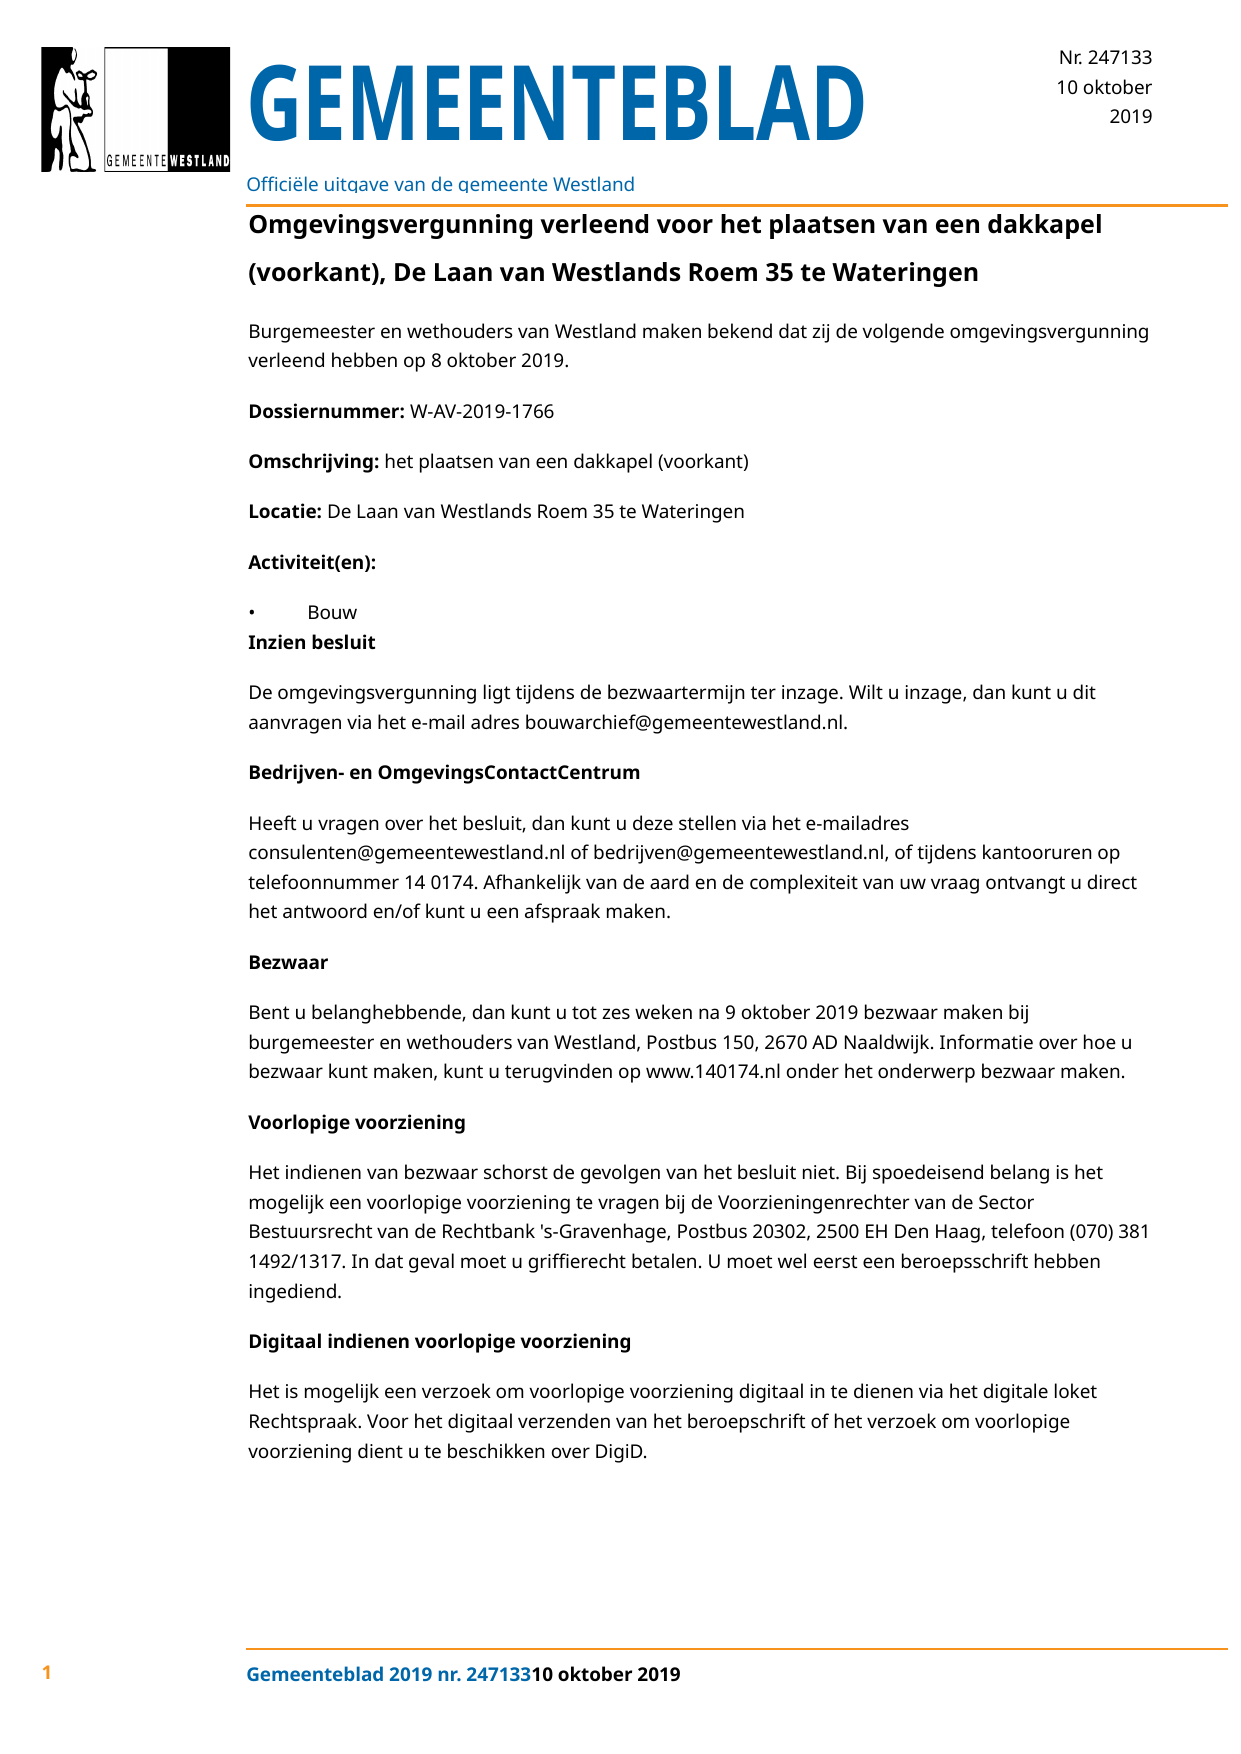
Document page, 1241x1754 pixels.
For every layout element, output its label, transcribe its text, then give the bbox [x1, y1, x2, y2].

text Activiteit(en): [248, 549, 1152, 575]
text Bezwaar [248, 949, 1152, 975]
text Dossiernummer: W-AV-2019-1766 [248, 398, 1152, 424]
text Omgevingsvergunning verleend voor het plaatsen van een dakkapel (voorkant), De Laan van Westlands Roem 35 te Wateringen [248, 207, 1152, 288]
text Bent u belanghebbende, dan kunt u tot zes weken na 9 oktober 2019 bezwaar maken bij burgemeester en wethouders van Westland, Postbus 150, 2670 AD Naaldwijk. Informatie over hoe u bezwaar kunt maken, kunt u terugvinden op www.140174.nl onder het onderwerp bezwaar maken. [248, 999, 1152, 1084]
text Inzien besluit [248, 629, 1152, 655]
text Voorlopige voorziening [248, 1109, 1152, 1135]
text Het is mogelijk een verzoek om voorlopige voorziening digitaal in te dienen via het digitale loket Rechtspraak. Voor het digitaal verzenden van het beroepschrift of het verzoek om voorlopige voorziening dient u te beschikken over DigiD. [248, 1379, 1152, 1464]
text Burgemeester en wethouders van Westland maken bekend dat zij de volgende omgevingsvergunning verleend hebben op 8 oktober 2019. [248, 318, 1152, 373]
text Digitaal indienen voorlopige voorziening [248, 1328, 1152, 1354]
text Locatie: De Laan van Westlands Roem 35 te Wateringen [248, 499, 1152, 524]
picture [41, 47, 231, 172]
text De omgevingsvergunning ligt tijdens de bezwaartermijn ter inzage. Wilt u inzage, dan kunt u dit aanvragen via het e-mail adres bouwarchief@gemeentewestland.nl. [248, 679, 1152, 735]
text Het indienen van bezwaar schorst de gevolgen van het besluit niet. Bij spoedeisend belang is het mogelijk een voorlopige voorziening te vragen bij de Voorzieningenrechter van de Sector Bestuursrecht van de Rechtbank 's-Gravenhage, Postbus 20302, 2500 EH Den Haag, telefoon (070) 381 1492/1317. In dat geval moet u griffierecht betalen. U moet wel eerst een beroepsschrift hebben ingediend. [248, 1159, 1152, 1304]
text Omschrijving: het plaatsen van een dakkapel (voorkant) [248, 448, 1152, 474]
list Bouw [248, 599, 1152, 625]
text Heeft u vragen over het besluit, dan kunt u deze stellen via het e-mailadres consulenten@gemeentewestland.nl of bedrijven@gemeentewestland.nl, of tijdens kantooruren op telefoonnummer 14 0174. Afhankelijk van de aard en de complexiteit van uw vraag ontvangt u direct het antwoord en/of kunt u een afspraak maken. [248, 810, 1152, 924]
text Bedrijven- en OmgevingsContactCentrum [248, 759, 1152, 785]
